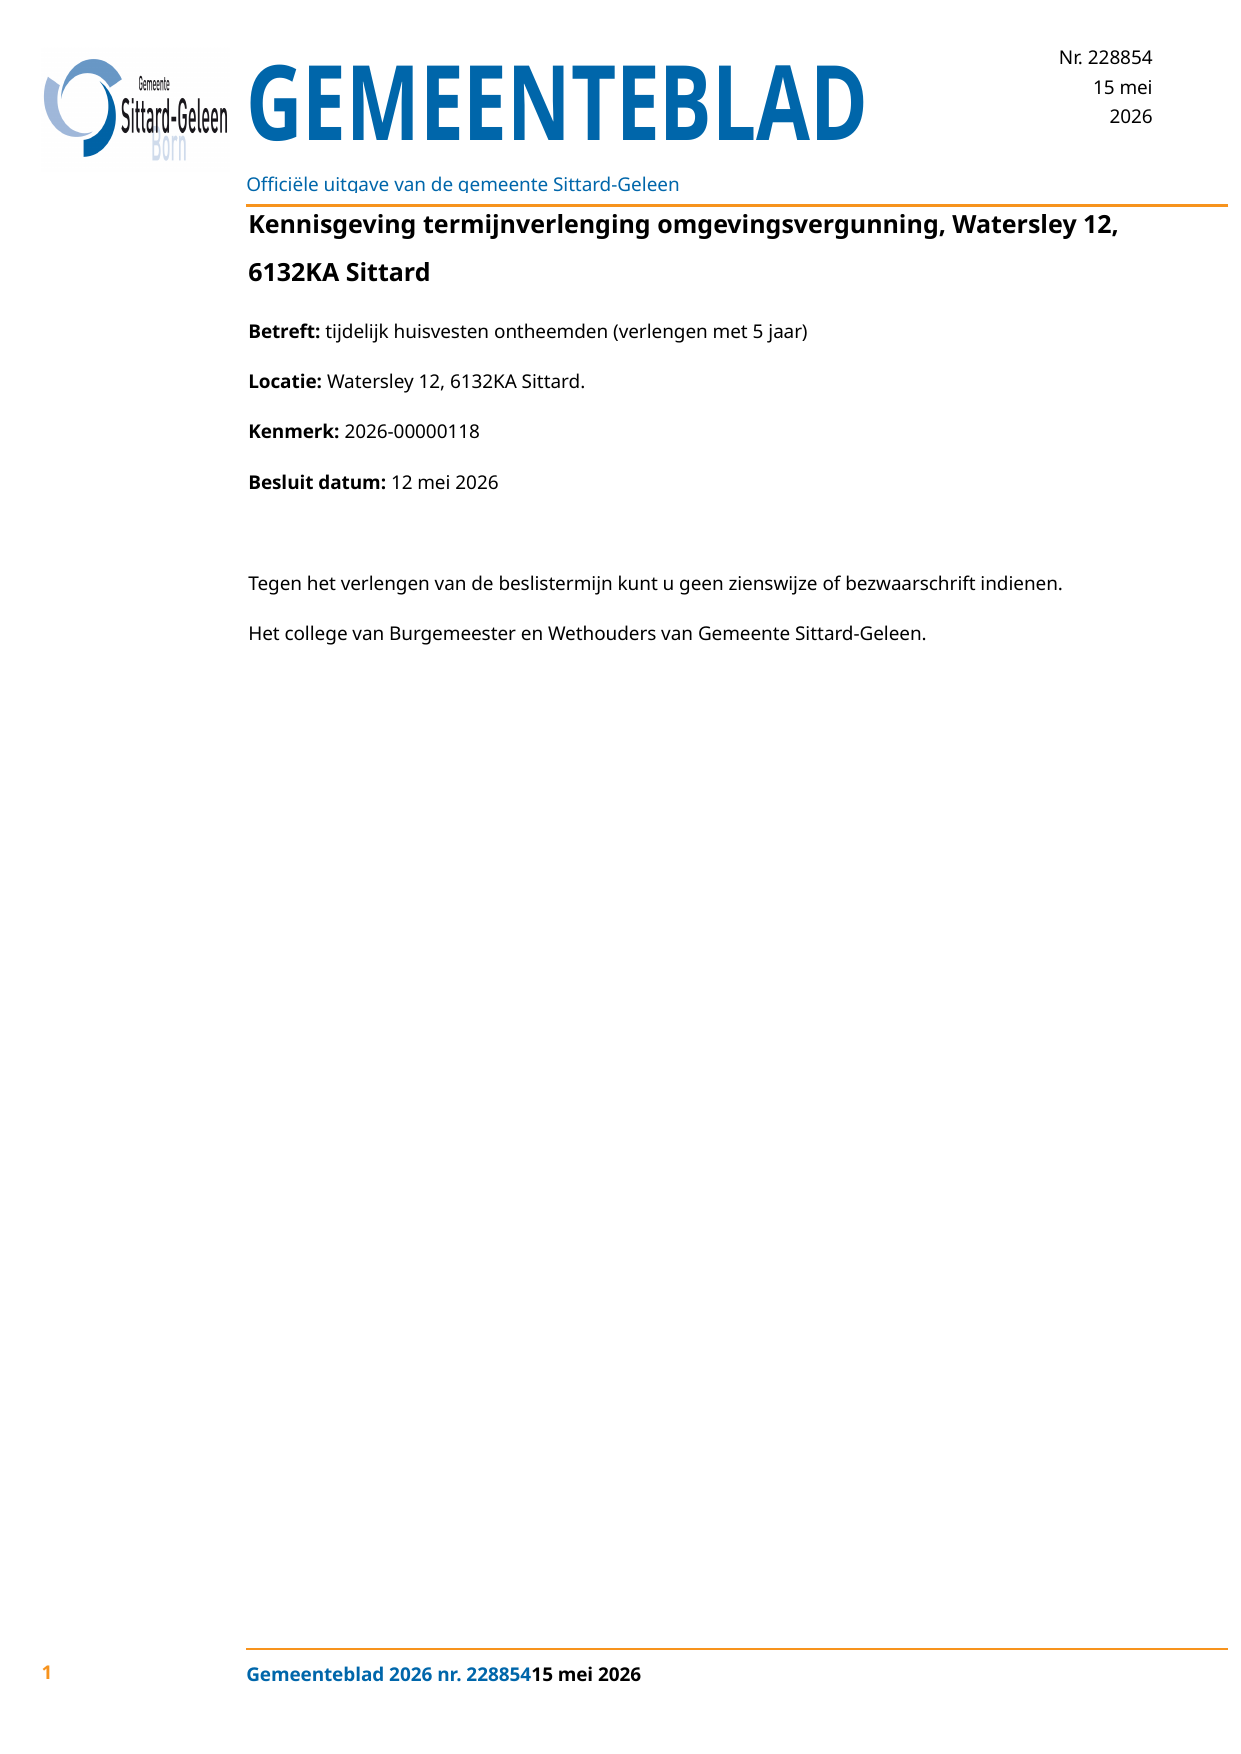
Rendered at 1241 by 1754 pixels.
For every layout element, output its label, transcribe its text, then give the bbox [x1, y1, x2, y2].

text Kenmerk: 2026-00000118 [248, 419, 1152, 444]
text Betreft: tijdelijk huisvesten ontheemden (verlengen met 5 jaar) [248, 318, 1152, 344]
text Het college van Burgemeester en Wethouders van Gemeente Sittard-Geleen. [248, 620, 1152, 646]
picture [41, 47, 231, 172]
text Tegen het verlengen van de beslistermijn kunt u geen zienswijze of bezwaarschrift indienen. [248, 570, 1152, 596]
text Besluit datum: 12 mei 2026 [248, 469, 1152, 495]
text Locatie: Watersley 12, 6132KA Sittard. [248, 368, 1152, 394]
text Kennisgeving termijnverlenging omgevingsvergunning, Watersley 12, 6132KA Sittard [248, 207, 1152, 288]
